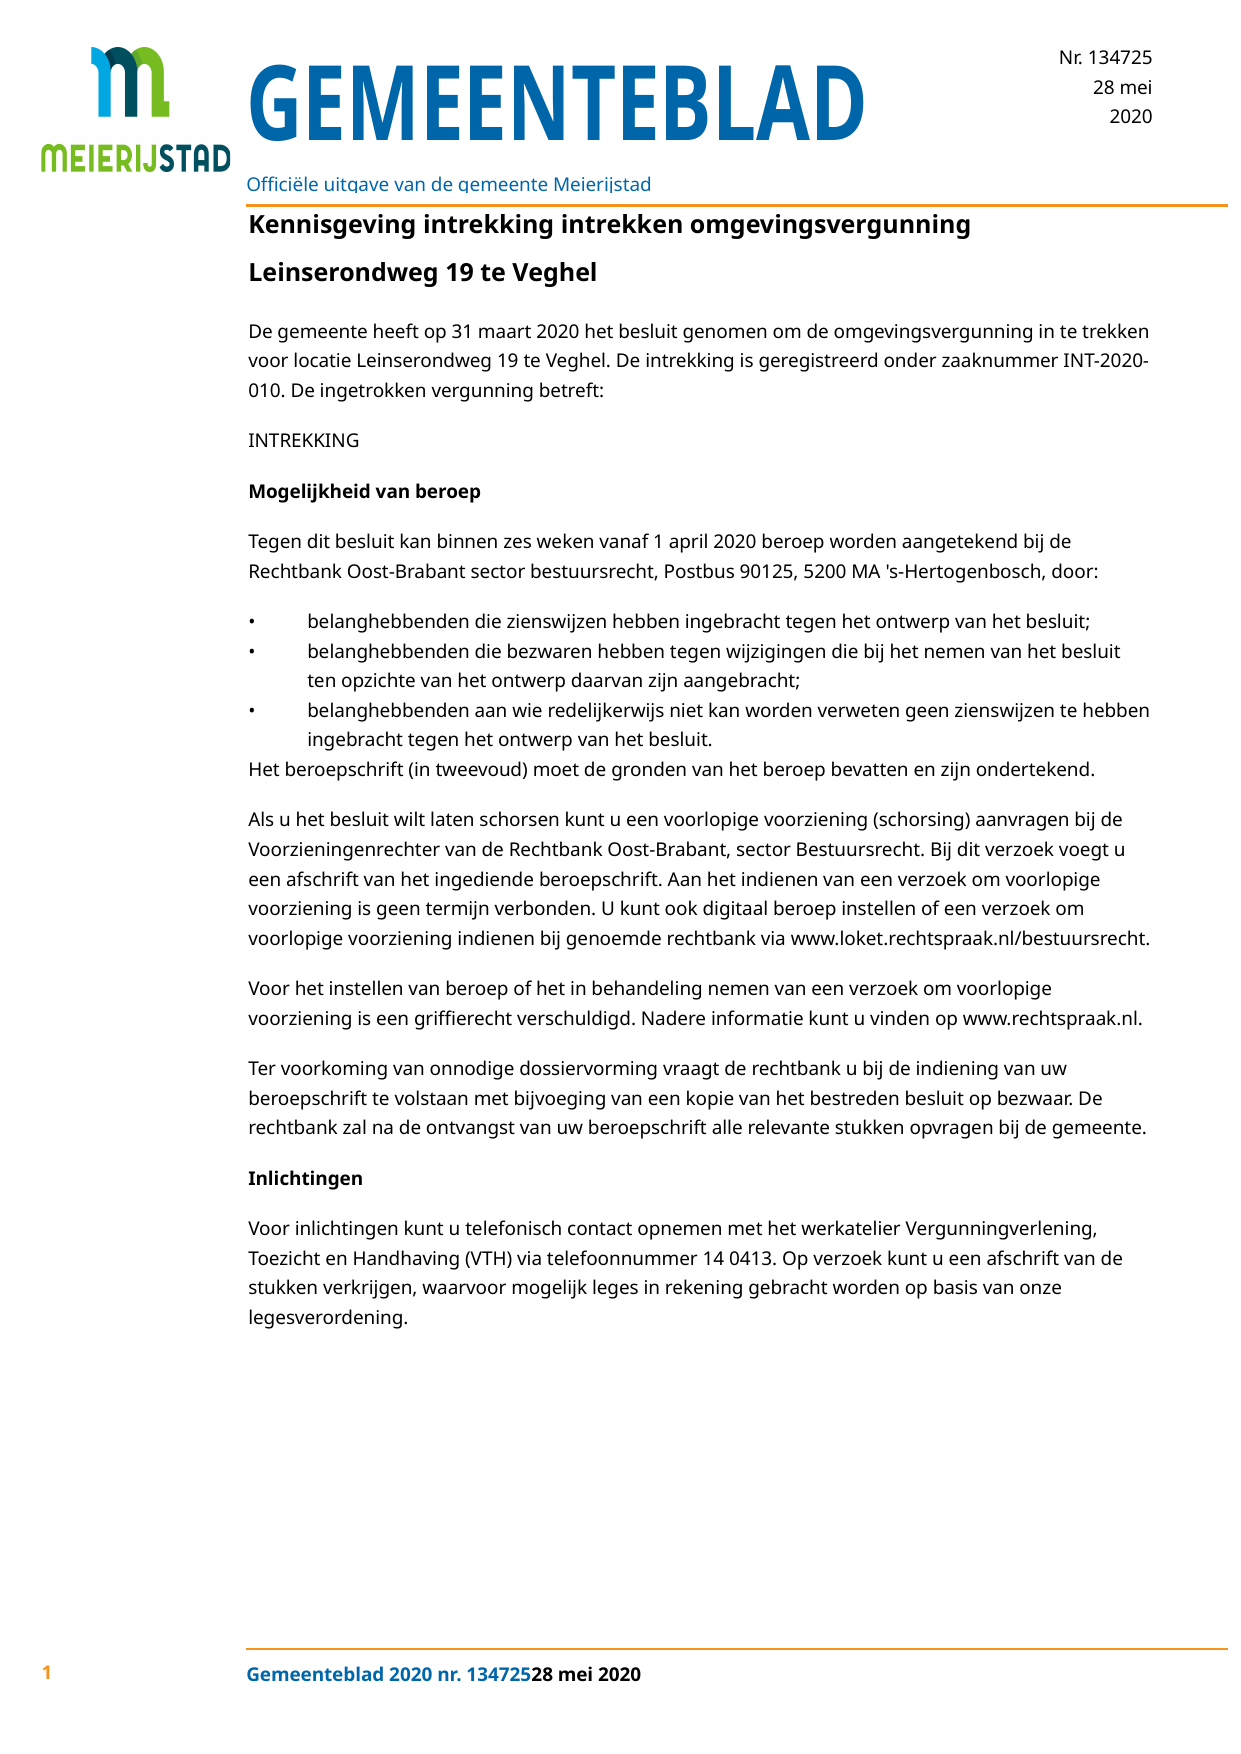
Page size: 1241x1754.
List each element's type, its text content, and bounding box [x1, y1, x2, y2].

text Voor het instellen van beroep of het in behandeling nemen van een verzoek om voorlopige voorziening is een griffierecht verschuldigd. Nadere informatie kunt u vinden op www.rechtspraak.nl. [248, 975, 1152, 1031]
text Voor inlichtingen kunt u telefonisch contact opnemen met het werkatelier Vergunningverlening, Toezicht en Handhaving (VTH) via telefoonnummer 14 0413. Op verzoek kunt u een afschrift van de stukken verkrijgen, waarvoor mogelijk leges in rekening gebracht worden op basis van onze legesverordening. [248, 1215, 1152, 1330]
text De gemeente heeft op 31 maart 2020 het besluit genomen om de omgevingsvergunning in te trekken voor locatie Leinserondweg 19 te Veghel. De intrekking is geregistreerd onder zaaknummer INT-2020-010. De ingetrokken vergunning betreft: [248, 318, 1152, 403]
list belanghebbenden aan wie redelijkerwijs niet kan worden verweten geen zienswijzen te hebben ingebracht tegen het ontwerp van het besluit. [248, 697, 1152, 752]
text Het beroepschrift (in tweevoud) moet de gronden van het beroep bevatten en zijn ondertekend. [248, 756, 1152, 782]
text Mogelijkheid van beroep [248, 478, 1152, 504]
picture [41, 47, 231, 172]
text Ter voorkoming van onnodige dossiervorming vraagt de rechtbank u bij de indiening van uw beroepschrift te volstaan met bijvoeging van een kopie van het bestreden besluit op bezwaar. De rechtbank zal na de ontvangst van uw beroepschrift alle relevante stukken opvragen bij de gemeente. [248, 1055, 1152, 1140]
list belanghebbenden die zienswijzen hebben ingebracht tegen het ontwerp van het besluit; [248, 608, 1152, 634]
text INTREKKING [248, 427, 1152, 453]
text Kennisgeving intrekking intrekken omgevingsvergunning Leinserondweg 19 te Veghel [248, 207, 1152, 288]
list belanghebbenden die bezwaren hebben tegen wijzigingen die bij het nemen van het besluit ten opzichte van het ontwerp daarvan zijn aangebracht; [248, 638, 1152, 693]
text Inlichtingen [248, 1165, 1152, 1191]
text Als u het besluit wilt laten schorsen kunt u een voorlopige voorziening (schorsing) aanvragen bij de Voorzieningenrechter van de Rechtbank Oost-Brabant, sector Bestuursrecht. Bij dit verzoek voegt u een afschrift van het ingediende beroepschrift. Aan het indienen van een verzoek om voorlopige voorziening is geen termijn verbonden. U kunt ook digitaal beroep instellen of een verzoek om voorlopige voorziening indienen bij genoemde rechtbank via www.loket.rechtspraak.nl/bestuursrecht. [248, 807, 1152, 951]
text Tegen dit besluit kan binnen zes weken vanaf 1 april 2020 beroep worden aangetekend bij de Rechtbank Oost-Brabant sector bestuursrecht, Postbus 90125, 5200 MA 's-Hertogenbosch, door: [248, 528, 1152, 584]
